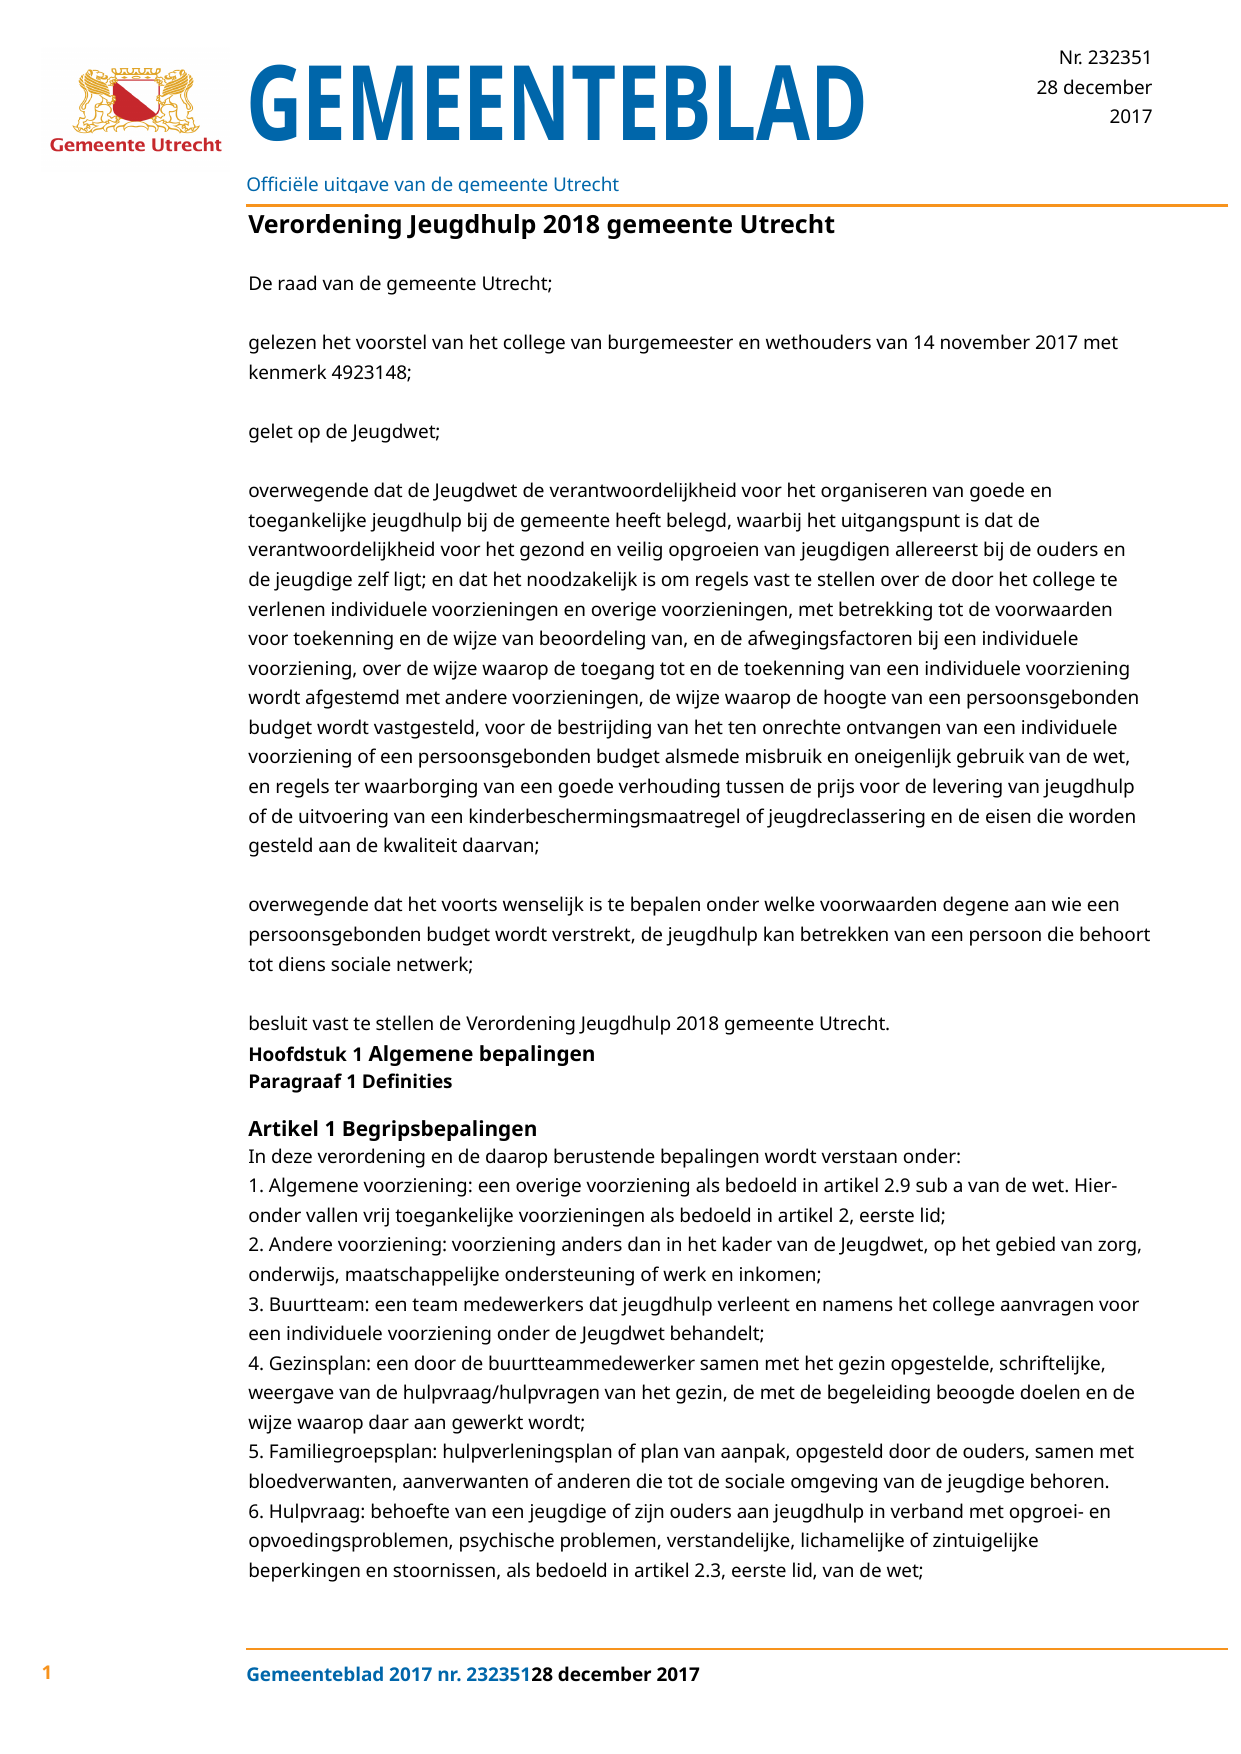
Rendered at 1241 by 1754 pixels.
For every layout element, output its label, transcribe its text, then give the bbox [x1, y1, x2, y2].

text gelezen het voorstel van het college van burgemeester en wethouders van 14 november 2017 met kenmerk 4923148; [248, 329, 1152, 385]
text overwegende dat de Jeugdwet de verantwoordelijkheid voor het organiseren van goede en toegankelijke jeugdhulp bij de gemeente heeft belegd, waarbij het uitgangspunt is dat de verantwoordelijkheid voor het gezond en veilig opgroeien van jeugdigen allereerst bij de ouders en de jeugdige zelf ligt; en dat het noodzakelijk is om regels vast te stellen over de door het college te verlenen individuele voorzieningen en overige voorzieningen, met betrekking tot de voorwaarden voor toekenning en de wijze van beoordeling van, en de afwegingsfactoren bij een individuele voorziening, over de wijze waarop de toegang tot en de toekenning van een individuele voorziening wordt afgestemd met andere voorzieningen, de wijze waarop de hoogte van een persoonsgebonden budget wordt vastgesteld, voor de bestrijding van het ten onrechte ontvangen van een individuele voorziening of een persoonsgebonden budget alsmede misbruik en oneigenlijk gebruik van de wet, en regels ter waarborging van een goede verhouding tussen de prijs voor de levering van jeugdhulp of de uitvoering van een kinderbeschermingsmaatregel of jeugdreclassering en de eisen die worden gesteld aan de kwaliteit daarvan; [248, 477, 1152, 858]
text 2. Andere voorziening: voorziening anders dan in het kader van de Jeugdwet, op het gebied van zorg, onderwijs, maatschappelijke ondersteuning of werk en inkomen; [248, 1232, 1152, 1287]
text In deze verordening en de daarop berustende bepalingen wordt verstaan onder: [248, 1143, 1152, 1169]
text 1. Algemene voorziening: een overige voorziening als bedoeld in artikel 2.9 sub a van de wet. Hier-onder vallen vrij toegankelijke voorzieningen als bedoeld in artikel 2, eerste lid; [248, 1172, 1152, 1228]
text Hoofdstuk 1 Algemene bepalingen [248, 1039, 1152, 1068]
text Artikel 1 Begripsbepalingen [248, 1114, 1152, 1143]
picture [41, 47, 231, 172]
text 3. Buurtteam: een team medewerkers dat jeugdhulp verleent en namens het college aanvragen voor een individuele voorziening onder de Jeugdwet behandelt; [248, 1291, 1152, 1346]
text Verordening Jeugdhulp 2018 gemeente Utrecht [248, 207, 1152, 241]
text Paragraaf 1 Definities [248, 1068, 1152, 1094]
text gelet op de Jeugdwet; [248, 418, 1152, 444]
text 6. Hulpvraag: behoefte van een jeugdige of zijn ouders aan jeugdhulp in verband met opgroei- en opvoedingsproblemen, psychische problemen, verstandelijke, lichamelijke of zintuigelijke beperkingen en stoornissen, als bedoeld in artikel 2.3, eerste lid, van de wet; [248, 1498, 1152, 1583]
text 5. Familiegroepsplan: hulpverleningsplan of plan van aanpak, opgesteld door de ouders, samen met bloedverwanten, aanverwanten of anderen die tot de sociale omgeving van de jeugdige behoren. [248, 1439, 1152, 1494]
text 4. Gezinsplan: een door de buurtteammedewerker samen met het gezin opgestelde, schriftelijke, weergave van de hulpvraag/hulpvragen van het gezin, de met de begeleiding beoogde doelen en de wijze waarop daar aan gewerkt wordt; [248, 1350, 1152, 1435]
text De raad van de gemeente Utrecht; [248, 270, 1152, 296]
text overwegende dat het voorts wenselijk is te bepalen onder welke voorwaarden degene aan wie een persoonsgebonden budget wordt verstrekt, de jeugdhulp kan betrekken van een persoon die behoort tot diens sociale netwerk; [248, 892, 1152, 976]
text besluit vast te stellen de Verordening Jeugdhulp 2018 gemeente Utrecht. [248, 1010, 1152, 1036]
